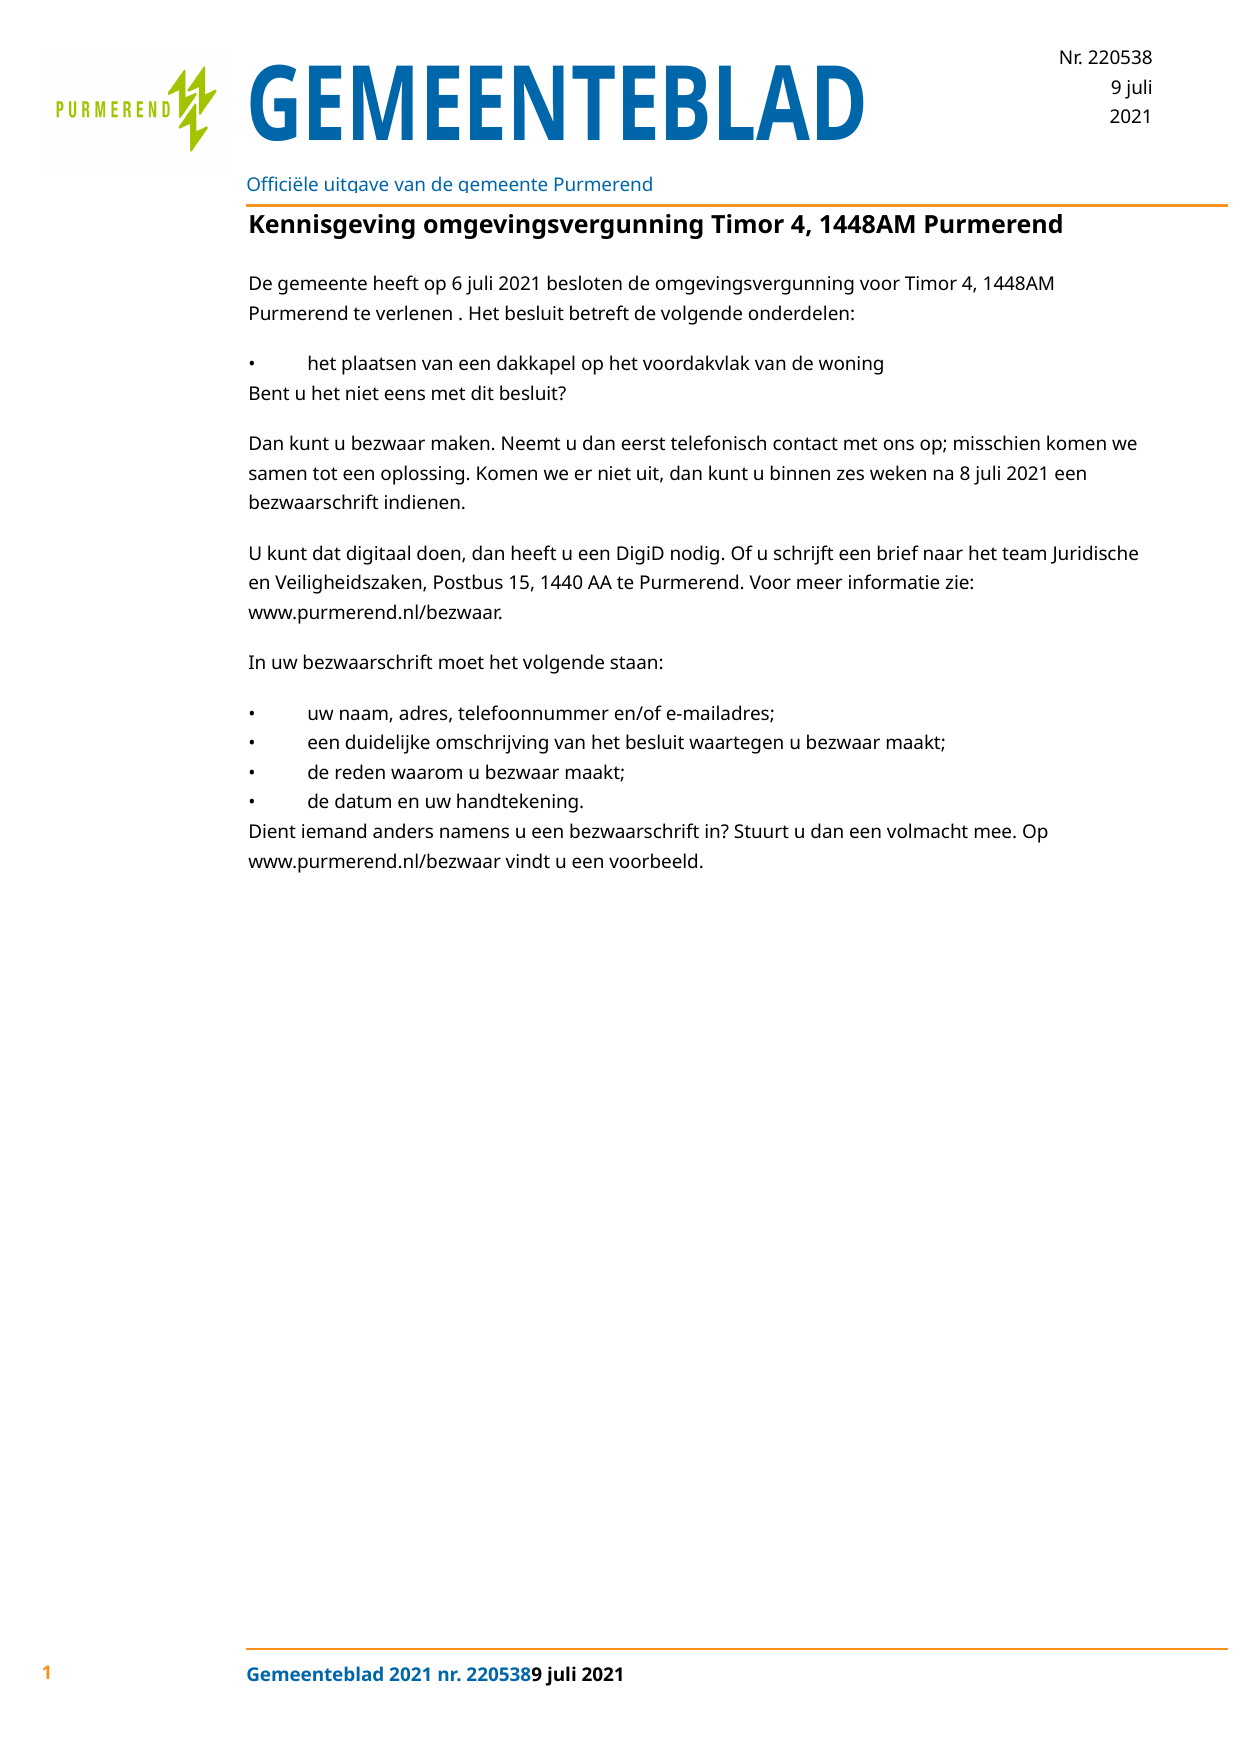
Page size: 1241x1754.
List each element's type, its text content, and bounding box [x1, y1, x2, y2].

text Bent u het niet eens met dit besluit? [248, 380, 1152, 406]
text U kunt dat digitaal doen, dan heeft u een DigiD nodig. Of u schrijft een brief naar het team Juridische en Veiligheidszaken, Postbus 15, 1440 AA te Purmerend. Voor meer informatie zie: www.purmerend.nl/bezwaar. [248, 540, 1152, 625]
list uw naam, adres, telefoonnummer en/of e-mailadres; [248, 700, 1152, 726]
list de reden waarom u bezwaar maakt; [248, 759, 1152, 785]
text Dient iemand anders namens u een bezwaarschrift in? Stuurt u dan een volmacht mee. Op www.purmerend.nl/bezwaar vindt u een voorbeeld. [248, 818, 1152, 873]
text Dan kunt u bezwaar maken. Neemt u dan eerst telefonisch contact met ons op; misschien komen we samen tot een oplossing. Komen we er niet uit, dan kunt u binnen zes weken na 8 juli 2021 een bezwaarschrift indienen. [248, 430, 1152, 515]
text In uw bezwaarschrift moet het volgende staan: [248, 649, 1152, 675]
list de datum en uw handtekening. [248, 789, 1152, 814]
list een duidelijke omschrijving van het besluit waartegen u bezwaar maakt; [248, 729, 1152, 755]
text De gemeente heeft op 6 juli 2021 besloten de omgevingsvergunning voor Timor 4, 1448AM Purmerend te verlenen . Het besluit betreft de volgende onderdelen: [248, 270, 1152, 326]
list het plaatsen van een dakkapel op het voordakvlak van de woning [248, 350, 1152, 376]
picture [41, 47, 231, 172]
text Kennisgeving omgevingsvergunning Timor 4, 1448AM Purmerend [248, 207, 1152, 241]
